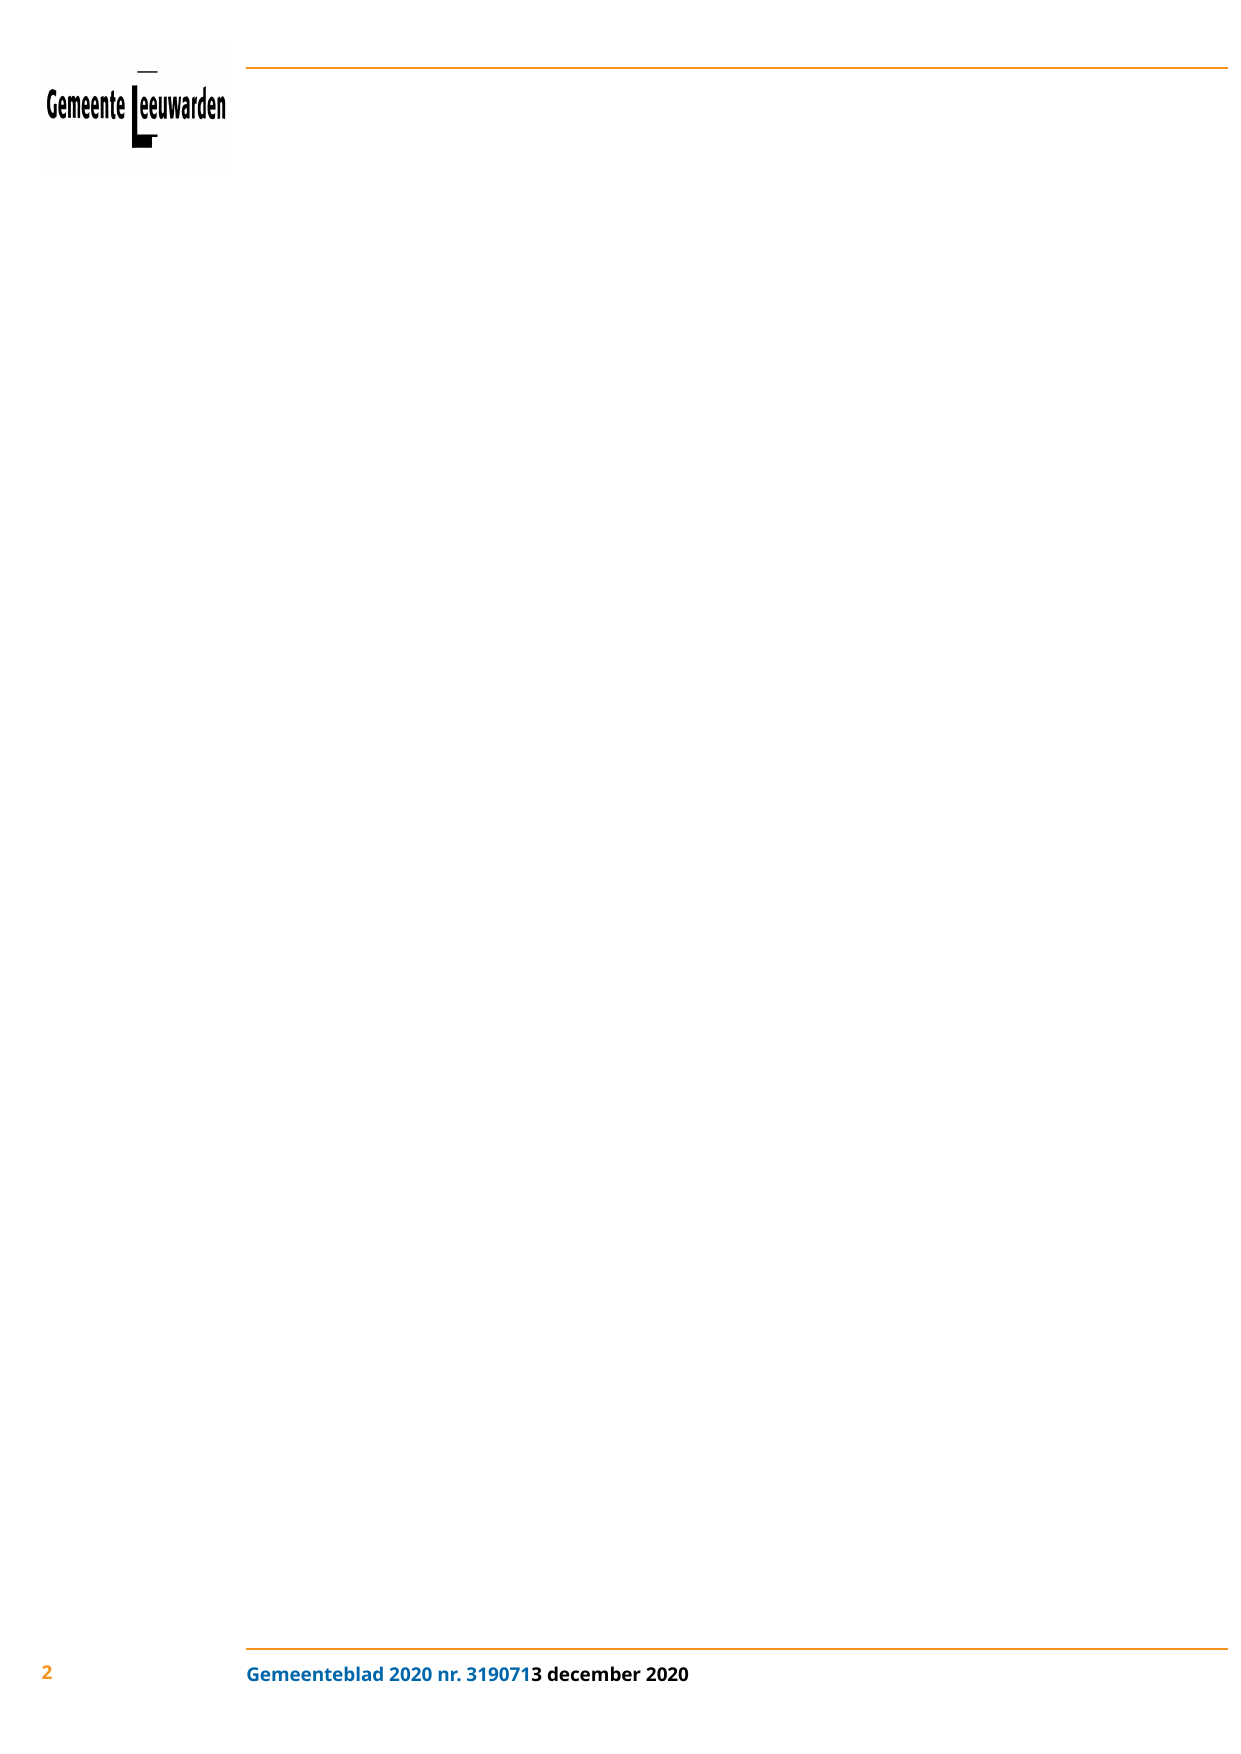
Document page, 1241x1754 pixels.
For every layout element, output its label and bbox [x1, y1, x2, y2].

picture [41, 47, 231, 172]
